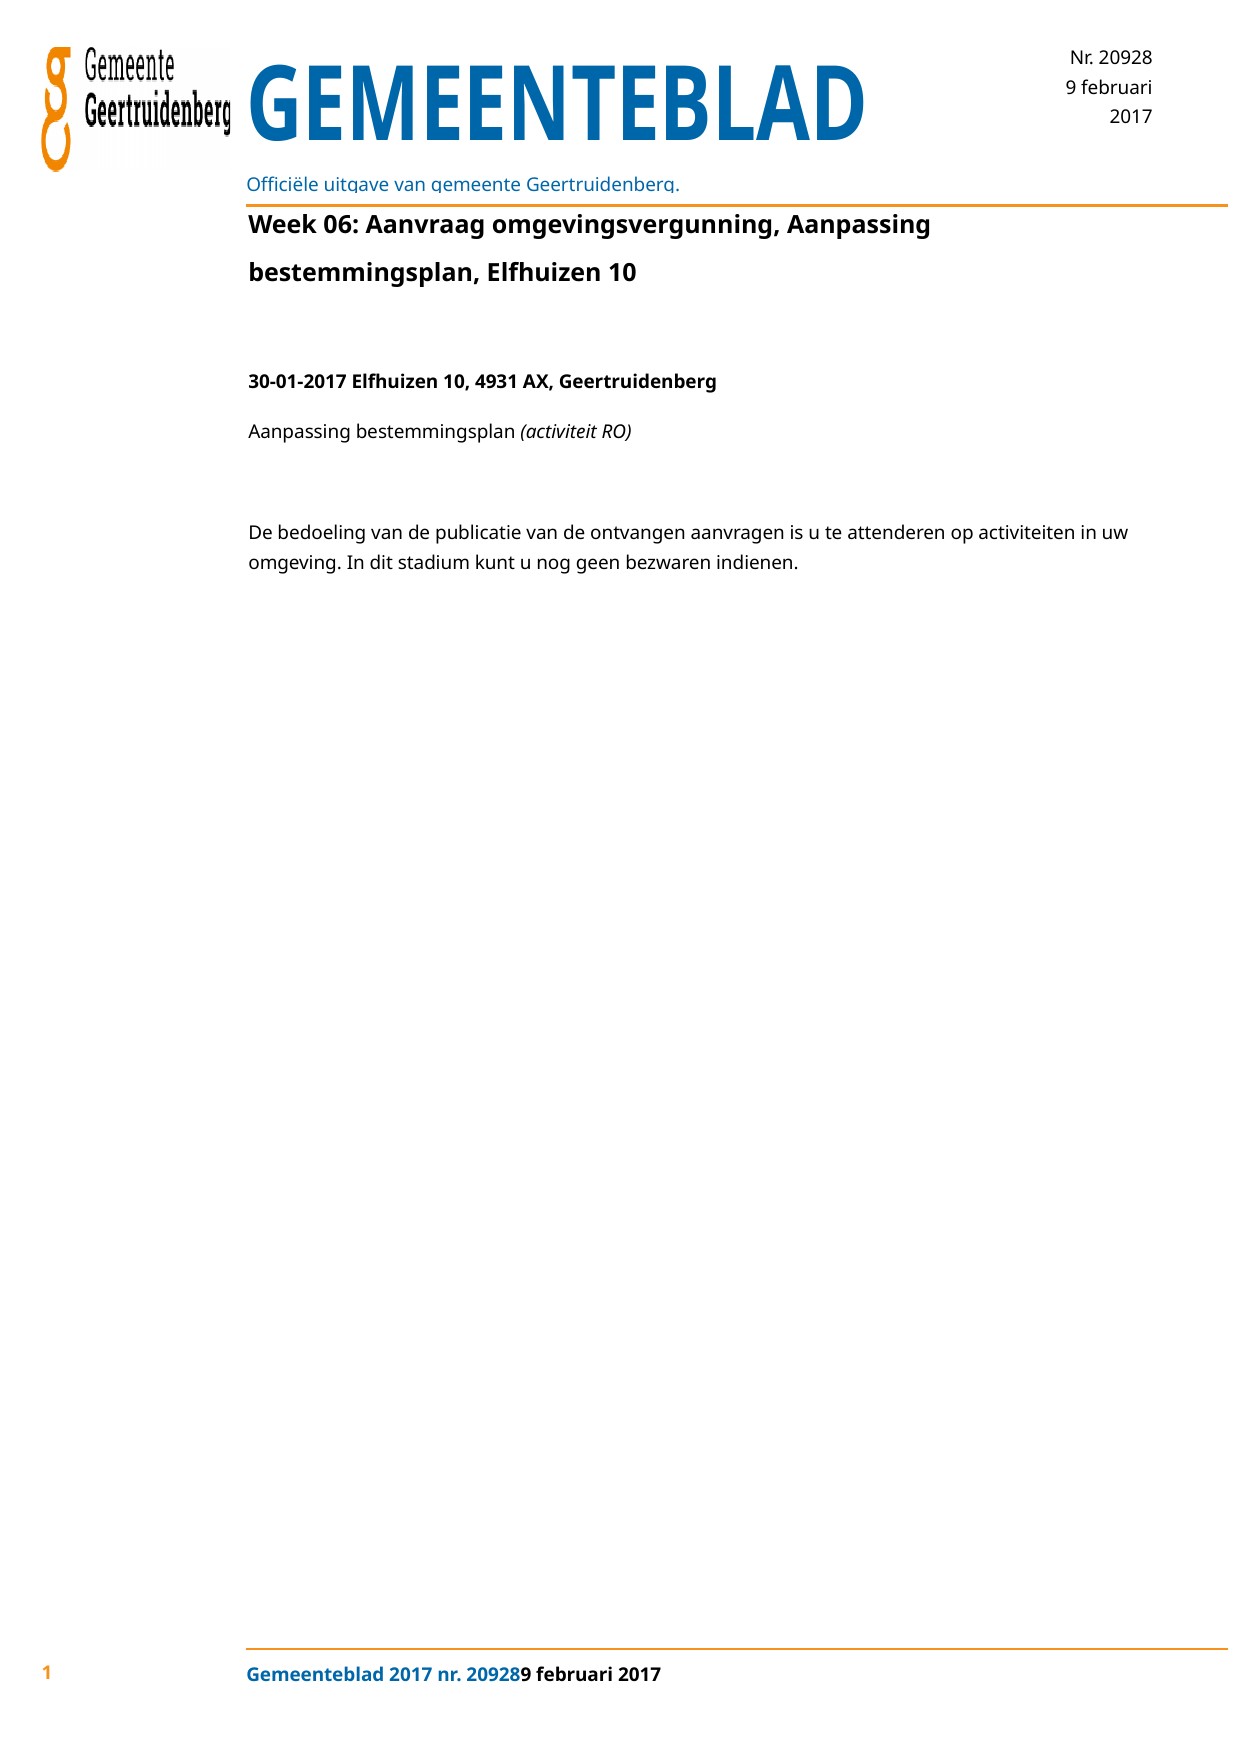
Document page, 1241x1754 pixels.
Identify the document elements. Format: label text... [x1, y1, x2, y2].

text 30-01-2017 Elfhuizen 10, 4931 AX, Geertruidenberg [248, 368, 1152, 394]
text Aanpassing bestemmingsplan (activiteit RO) [248, 419, 1152, 444]
text Week 06: Aanvraag omgevingsvergunning, Aanpassing bestemmingsplan, Elfhuizen 10 [248, 207, 1152, 288]
text De bedoeling van de publicatie van de ontvangen aanvragen is u te attenderen op activiteiten in uw omgeving. In dit stadium kunt u nog geen bezwaren indienen. [248, 519, 1152, 575]
picture [41, 47, 231, 172]
